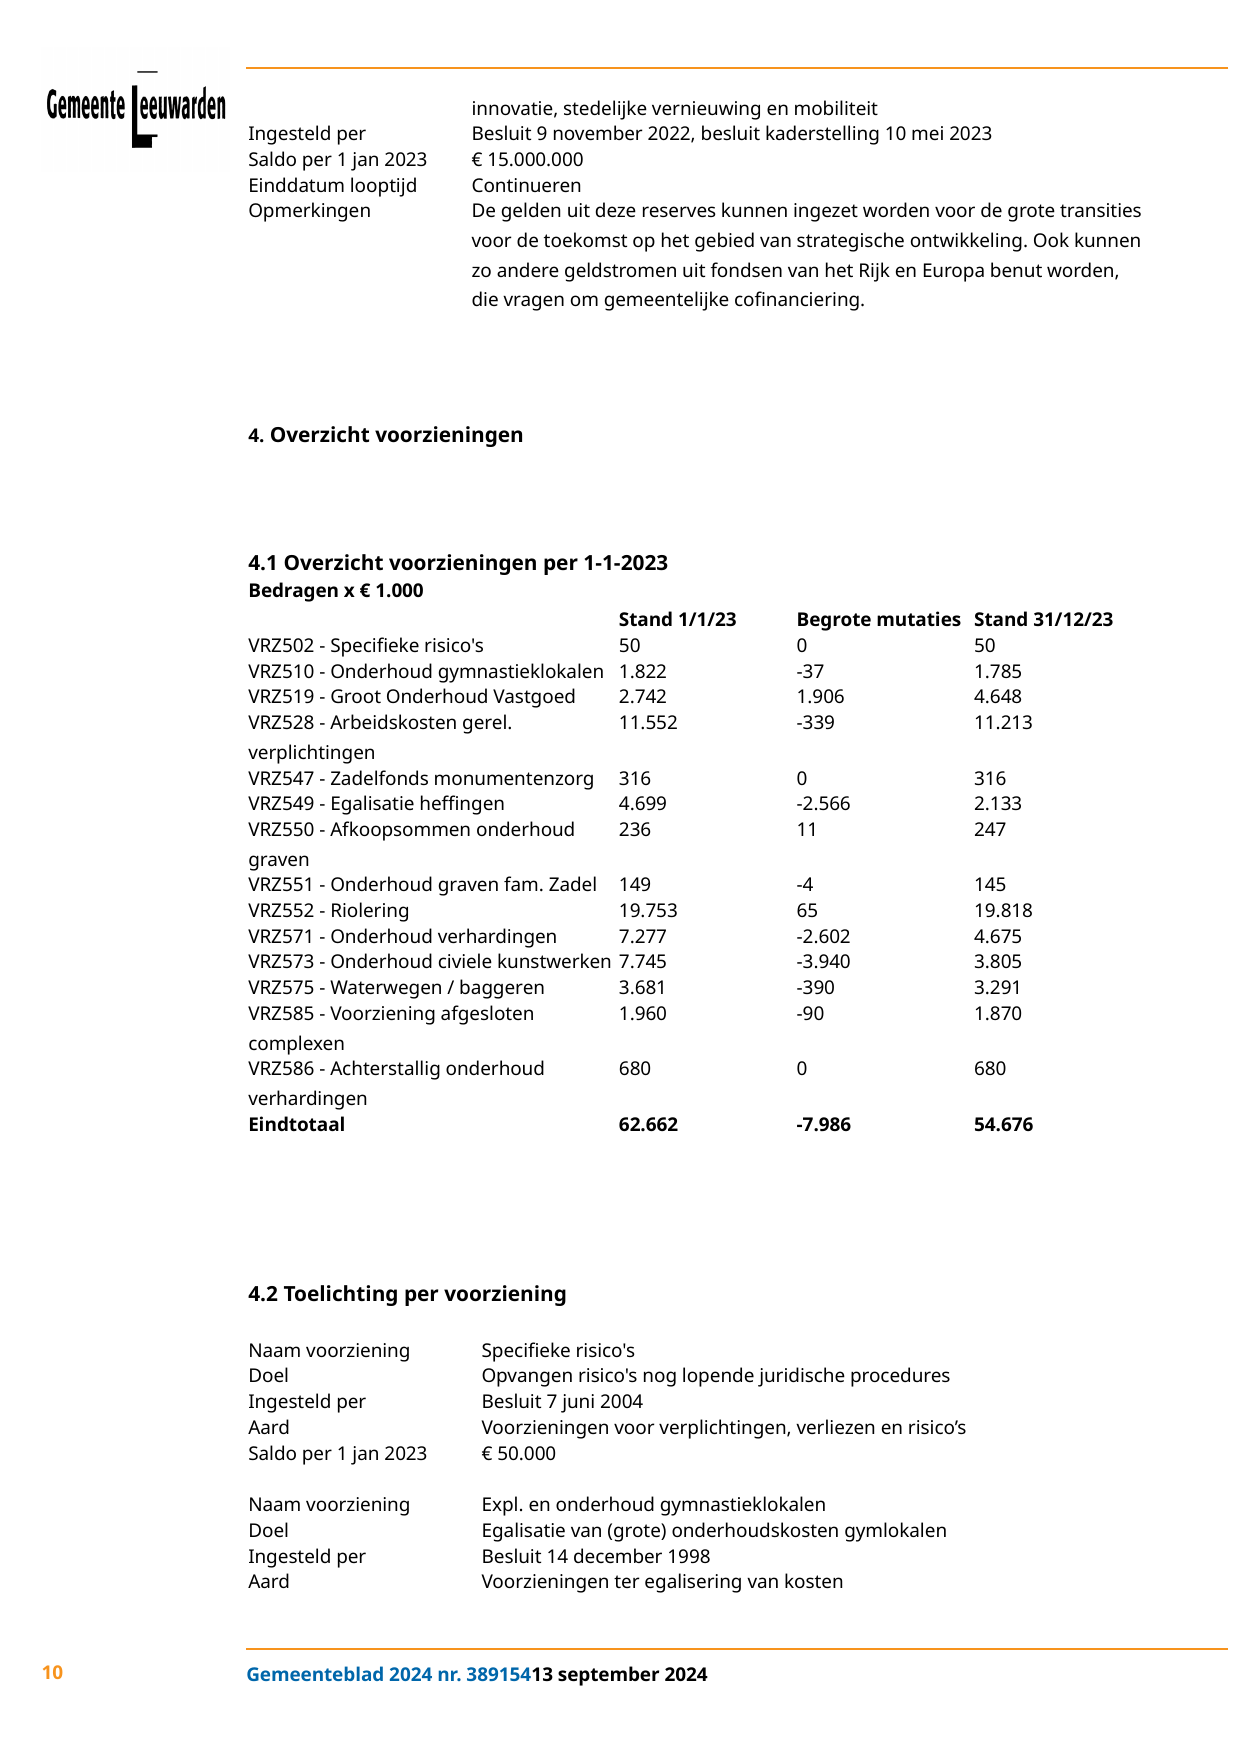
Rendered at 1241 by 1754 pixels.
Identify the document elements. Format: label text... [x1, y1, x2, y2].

table_cell € 50.000 [481, 1440, 1152, 1466]
table_cell 1.822 [619, 658, 796, 684]
table_cell VRZ550 - Afkoopsommen onderhoud graven [248, 816, 619, 871]
table_cell Voorzieningen voor verplichtingen, verliezen en risico’s [481, 1414, 1152, 1440]
table_cell Saldo per 1 jan 2023 [248, 146, 471, 172]
table_cell VRZ528 - Arbeidskosten gerel. verplichtingen [248, 709, 619, 765]
table_cell VRZ519 - Groot Onderhoud Vastgoed [248, 684, 619, 709]
table_cell -2.566 [796, 790, 974, 816]
table_cell VRZ585 - Voorziening afgesloten complexen [248, 1000, 619, 1055]
table_cell 62.662 [619, 1111, 796, 1136]
table_cell Einddatum looptijd [248, 172, 471, 198]
table_cell 680 [974, 1055, 1152, 1111]
table_header Begrote mutaties [796, 606, 974, 632]
table_cell 11.213 [974, 709, 1152, 765]
table_cell VRZ549 - Egalisatie heffingen [248, 790, 619, 816]
table_cell 50 [974, 632, 1152, 658]
table_cell 1.785 [974, 658, 1152, 684]
table_cell VRZ586 - Achterstallig onderhoud verhardingen [248, 1055, 619, 1111]
table_cell Naam voorziening [248, 1491, 481, 1517]
table_cell Expl. en onderhoud gymnastieklokalen [481, 1491, 1152, 1517]
table_cell -4 [796, 871, 974, 897]
table_cell 7.277 [619, 923, 796, 949]
table_cell 4.675 [974, 923, 1152, 949]
table_cell 1.906 [796, 684, 974, 709]
text Bedragen x € 1.000 [248, 577, 1152, 602]
picture [41, 47, 231, 172]
table_cell 247 [974, 816, 1152, 871]
table_cell 54.676 [974, 1111, 1152, 1136]
table_cell Doel [248, 1517, 481, 1543]
table_header Naam voorziening [248, 1337, 481, 1363]
table_cell 4.648 [974, 684, 1152, 709]
table_cell -2.602 [796, 923, 974, 949]
table_cell De gelden uit deze reserves kunnen ingezet worden voor de grote transities voor de toekomst op het gebied van strategische ontwikkeling. Ook kunnen zo andere geldstromen uit fondsen van het Rijk en Europa benut worden, die vragen om gemeentelijke cofinanciering. [471, 198, 1152, 312]
table_cell 236 [619, 816, 796, 871]
table_cell VRZ547 - Zadelfonds monumentenzorg [248, 765, 619, 790]
table_cell 50 [619, 632, 796, 658]
table_header Stand 31/12/23 [974, 606, 1152, 632]
table_cell 149 [619, 871, 796, 897]
table_cell VRZ551 - Onderhoud graven fam. Zadel [248, 871, 619, 897]
table_cell Aard [248, 1414, 481, 1440]
table_header Specifieke risico's [481, 1337, 1152, 1363]
table_cell VRZ573 - Onderhoud civiele kunstwerken [248, 949, 619, 974]
table_cell VRZ510 - Onderhoud gymnastieklokalen [248, 658, 619, 684]
table_cell 4.699 [619, 790, 796, 816]
table_cell Ingesteld per [248, 1389, 481, 1414]
table_cell Continueren [471, 172, 1152, 198]
table_cell VRZ575 - Waterwegen / baggeren [248, 974, 619, 1000]
table_cell 145 [974, 871, 1152, 897]
table_cell Opmerkingen [248, 198, 471, 312]
text 4.2 Toelichting per voorziening [248, 1279, 1152, 1307]
table_cell Besluit 9 november 2022, besluit kaderstelling 10 mei 2023 [471, 121, 1152, 146]
table_cell Egalisatie van (grote) onderhoudskosten gymlokalen [481, 1517, 1152, 1543]
table_cell VRZ571 - Onderhoud verhardingen [248, 923, 619, 949]
table_cell Opvangen risico's nog lopende juridische procedures [481, 1363, 1152, 1388]
table_cell 1.870 [974, 1000, 1152, 1055]
table_cell 680 [619, 1055, 796, 1111]
table_cell 65 [796, 897, 974, 923]
table_cell 316 [619, 765, 796, 790]
table_cell Besluit 14 december 1998 [481, 1543, 1152, 1568]
table_cell 3.805 [974, 949, 1152, 974]
table_cell 0 [796, 765, 974, 790]
table_cell Ingesteld per [248, 121, 471, 146]
table_cell 3.291 [974, 974, 1152, 1000]
table_cell 0 [796, 632, 974, 658]
table_cell -37 [796, 658, 974, 684]
table_cell 11.552 [619, 709, 796, 765]
table_cell € 15.000.000 [471, 146, 1152, 172]
table_cell Saldo per 1 jan 2023 [248, 1440, 481, 1466]
table_cell Ingesteld per [248, 1543, 481, 1568]
table_cell 2.133 [974, 790, 1152, 816]
table_cell -339 [796, 709, 974, 765]
table_cell [248, 1466, 481, 1491]
table_cell Besluit 7 juni 2004 [481, 1389, 1152, 1414]
table_cell -90 [796, 1000, 974, 1055]
table_cell 2.742 [619, 684, 796, 709]
table_cell 19.818 [974, 897, 1152, 923]
table_cell 1.960 [619, 1000, 796, 1055]
table_cell 3.681 [619, 974, 796, 1000]
table_cell Aard [248, 1569, 481, 1594]
table_cell Doel [248, 1363, 481, 1388]
table_cell 0 [796, 1055, 974, 1111]
table_cell 19.753 [619, 897, 796, 923]
table_cell 11 [796, 816, 974, 871]
table_cell Voorzieningen ter egalisering van kosten [481, 1569, 1152, 1594]
text 4.1 Overzicht voorzieningen per 1-1-2023 [248, 548, 1152, 577]
table_cell VRZ502 - Specifieke risico's [248, 632, 619, 658]
table_cell [481, 1466, 1152, 1491]
table_cell innovatie, stedelijke vernieuwing en mobiliteit [471, 95, 1152, 121]
table_cell Eindtotaal [248, 1111, 619, 1136]
table_cell 316 [974, 765, 1152, 790]
table_cell -7.986 [796, 1111, 974, 1136]
text 4. Overzicht voorzieningen [248, 420, 1152, 449]
table_cell -3.940 [796, 949, 974, 974]
table_cell VRZ552 - Riolering [248, 897, 619, 923]
table_cell 7.745 [619, 949, 796, 974]
table_cell [248, 95, 471, 121]
table_header [248, 606, 619, 632]
table_cell -390 [796, 974, 974, 1000]
table_header Stand 1/1/23 [619, 606, 796, 632]
